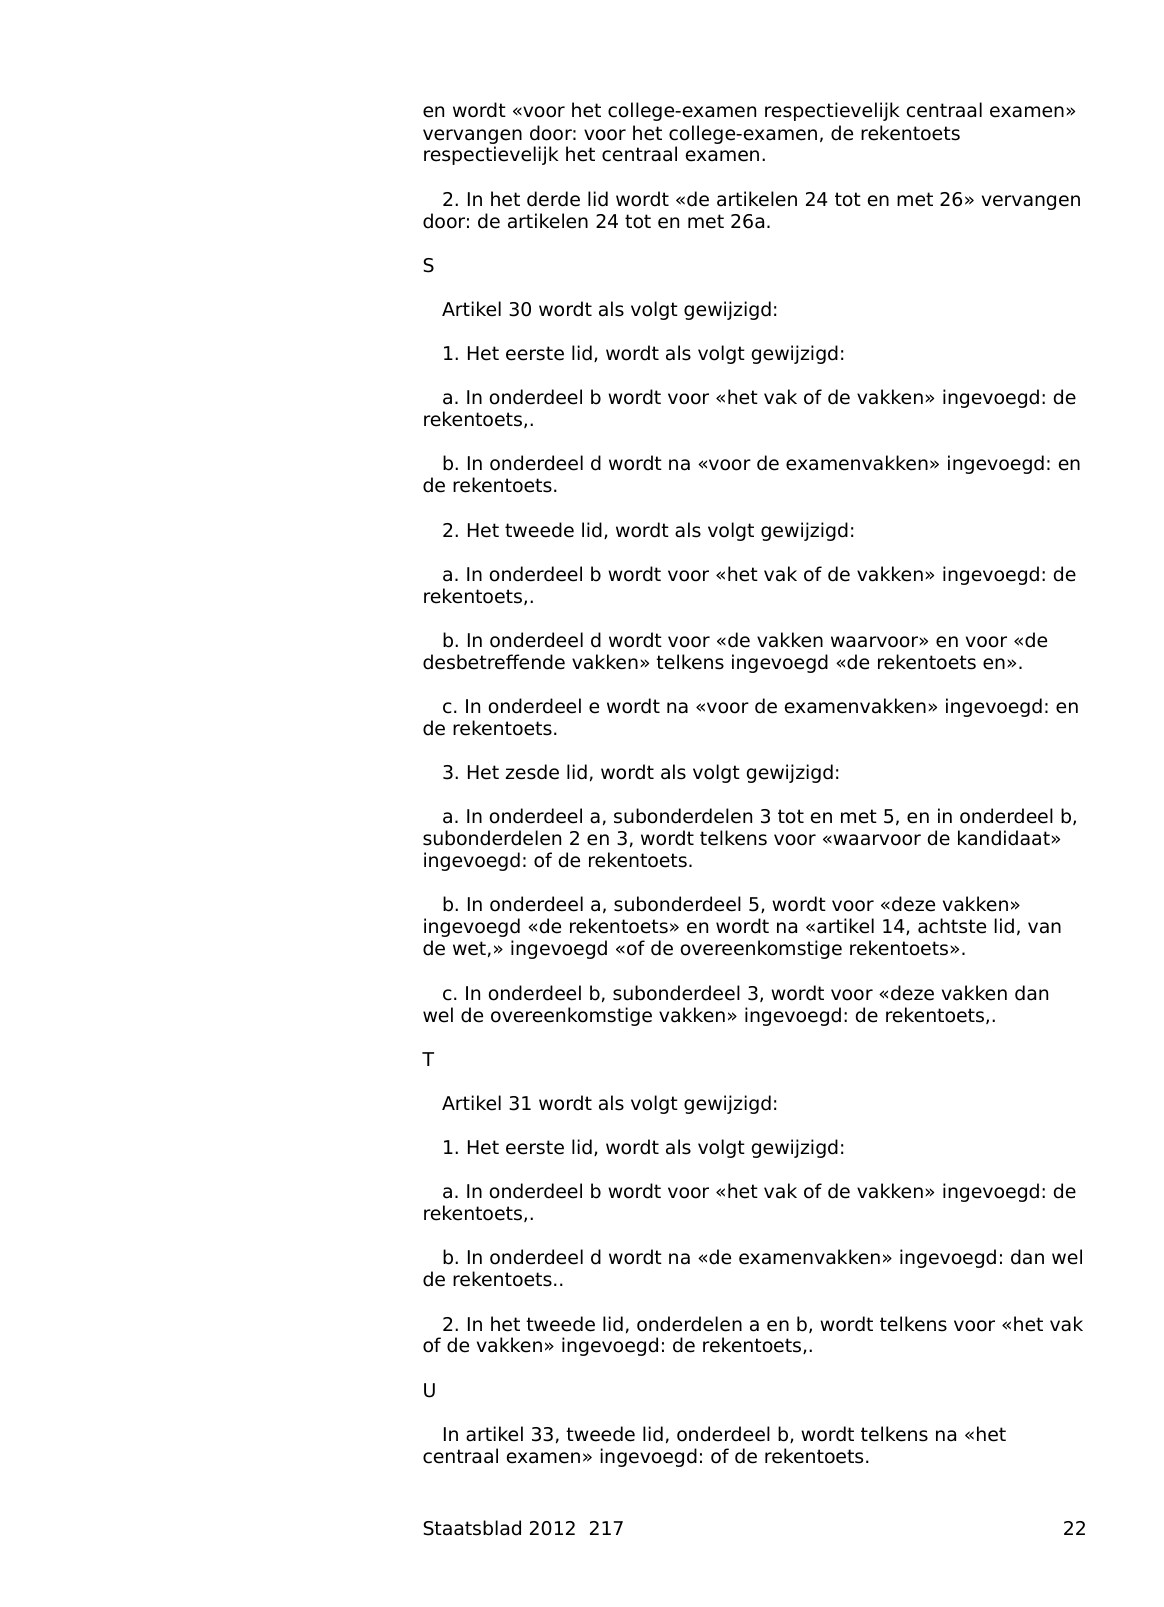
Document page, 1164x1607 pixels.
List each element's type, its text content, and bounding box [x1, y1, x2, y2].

text c. In onderdeel e wordt na «voor de examenvakken» ingevoegd: en de rekentoets. [422, 696, 1087, 740]
text U [422, 1379, 1087, 1402]
text S [422, 255, 1087, 277]
text a. In onderdeel b wordt voor «het vak of de vakken» ingevoegd: de rekentoets,. [422, 564, 1087, 608]
text a. In onderdeel a, subonderdelen 3 tot en met 5, en in onderdeel b, subonderdelen 2 en 3, wordt telkens voor «waarvoor de kandidaat» ingevoegd: of de rekentoets. [422, 806, 1087, 872]
text 2. In het derde lid wordt «de artikelen 24 tot en met 26» vervangen door: de artikelen 24 tot en met 26a. [422, 188, 1087, 232]
text en wordt «voor het college-examen respectievelijk centraal examen» vervangen door: voor het college-examen, de rekentoets respectievelijk het centraal examen. [422, 100, 1087, 166]
text In artikel 33, tweede lid, onderdeel b, wordt telkens na «het centraal examen» ingevoegd: of de rekentoets. [422, 1424, 1087, 1468]
text 1. Het eerste lid, wordt als volgt gewijzigd: [422, 343, 1087, 365]
text a. In onderdeel b wordt voor «het vak of de vakken» ingevoegd: de rekentoets,. [422, 1181, 1087, 1225]
text 3. Het zesde lid, wordt als volgt gewijzigd: [422, 762, 1087, 784]
text b. In onderdeel d wordt na «voor de examenvakken» ingevoegd: en de rekentoets. [422, 453, 1087, 497]
text b. In onderdeel a, subonderdeel 5, wordt voor «deze vakken» ingevoegd «de rekentoets» en wordt na «artikel 14, achtste lid, van de wet,» ingevoegd «of de overeenkomstige rekentoets». [422, 894, 1087, 960]
text 2. Het tweede lid, wordt als volgt gewijzigd: [422, 519, 1087, 541]
text Artikel 31 wordt als volgt gewijzigd: [422, 1093, 1087, 1115]
text T [422, 1049, 1087, 1071]
text a. In onderdeel b wordt voor «het vak of de vakken» ingevoegd: de rekentoets,. [422, 387, 1087, 431]
text b. In onderdeel d wordt na «de examenvakken» ingevoegd: dan wel de rekentoets.. [422, 1247, 1087, 1291]
text 2. In het tweede lid, onderdelen a en b, wordt telkens voor «het vak of de vakken» ingevoegd: de rekentoets,. [422, 1313, 1087, 1357]
text 1. Het eerste lid, wordt als volgt gewijzigd: [422, 1137, 1087, 1159]
text c. In onderdeel b, subonderdeel 3, wordt voor «deze vakken dan wel de overeenkomstige vakken» ingevoegd: de rekentoets,. [422, 982, 1087, 1026]
text b. In onderdeel d wordt voor «de vakken waarvoor» en voor «de desbetreffende vakken» telkens ingevoegd «de rekentoets en». [422, 630, 1087, 674]
text Artikel 30 wordt als volgt gewijzigd: [422, 299, 1087, 321]
